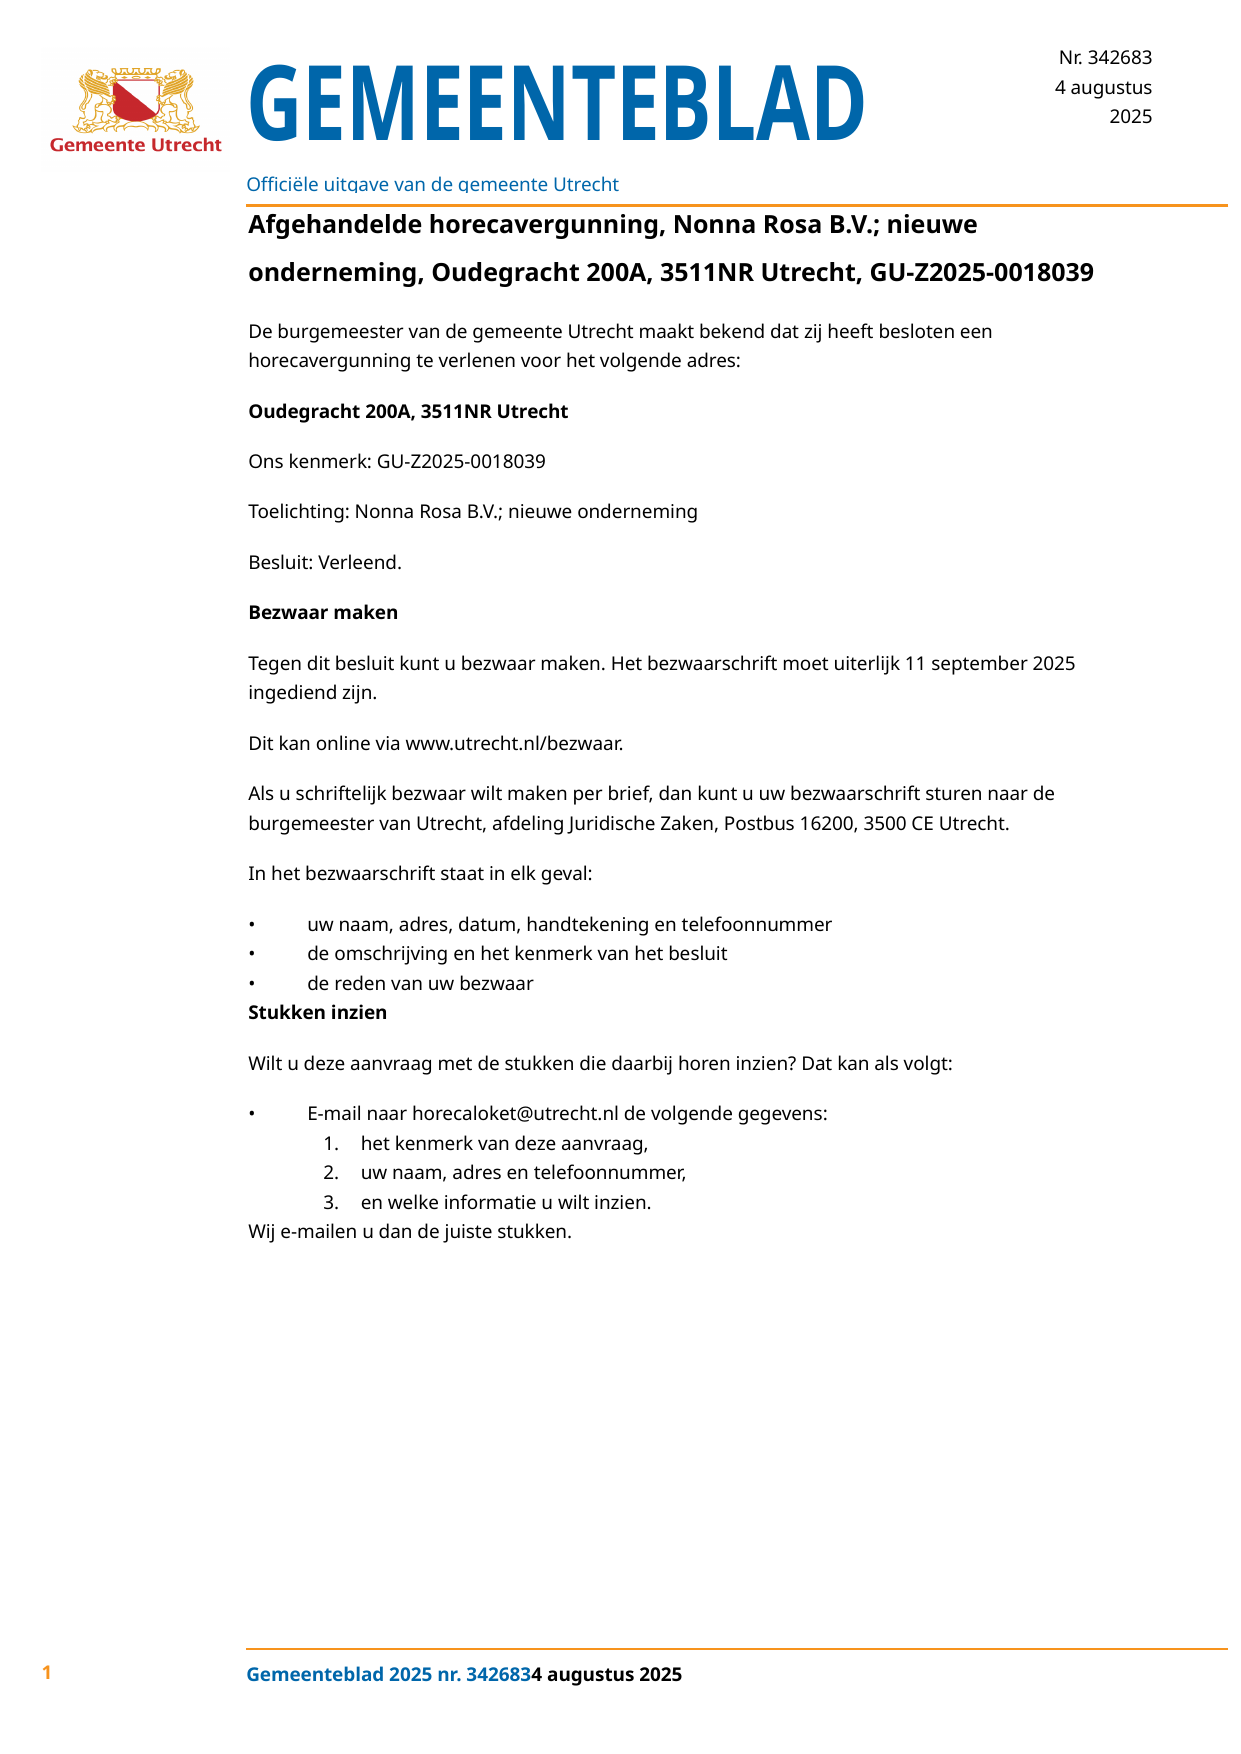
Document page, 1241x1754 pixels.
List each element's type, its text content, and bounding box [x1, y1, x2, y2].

text Ons kenmerk: GU-Z2025-0018039 [248, 448, 1152, 474]
text Toelichting: Nonna Rosa B.V.; nieuwe onderneming [248, 499, 1152, 524]
text In het bezwaarschrift staat in elk geval: [248, 860, 1152, 886]
list de reden van uw bezwaar [248, 970, 1152, 996]
list de omschrijving en het kenmerk van het besluit [248, 940, 1152, 966]
text Stukken inzien [248, 999, 1152, 1025]
list E-mail naar horecaloket@utrecht.nl de volgende gegevens: [248, 1100, 1152, 1126]
text Bezwaar maken [248, 599, 1152, 625]
list het kenmerk van deze aanvraag, [323, 1130, 1152, 1156]
text Besluit: Verleend. [248, 549, 1152, 575]
list uw naam, adres en telefoonnummer, [323, 1159, 1152, 1185]
list uw naam, adres, datum, handtekening en telefoonnummer [248, 911, 1152, 937]
text Afgehandelde horecavergunning, Nonna Rosa B.V.; nieuwe onderneming, Oudegracht 200A, 3511NR Utrecht, GU-Z2025-0018039 [248, 207, 1152, 288]
text Tegen dit besluit kunt u bezwaar maken. Het bezwaarschrift moet uiterlijk 11 september 2025 ingediend zijn. [248, 650, 1152, 705]
text Oudegracht 200A, 3511NR Utrecht [248, 398, 1152, 424]
text Wij e-mailen u dan de juiste stukken. [248, 1219, 1152, 1244]
text Dit kan online via www.utrecht.nl/bezwaar. [248, 730, 1152, 756]
text Wilt u deze aanvraag met de stukken die daarbij horen inzien? Dat kan als volgt: [248, 1050, 1152, 1076]
picture [41, 47, 231, 172]
text De burgemeester van de gemeente Utrecht maakt bekend dat zij heeft besloten een horecavergunning te verlenen voor het volgende adres: [248, 318, 1152, 373]
list en welke informatie u wilt inzien. [323, 1189, 1152, 1215]
text Als u schriftelijk bezwaar wilt maken per brief, dan kunt u uw bezwaarschrift sturen naar de burgemeester van Utrecht, afdeling Juridische Zaken, Postbus 16200, 3500 CE Utrecht. [248, 780, 1152, 836]
